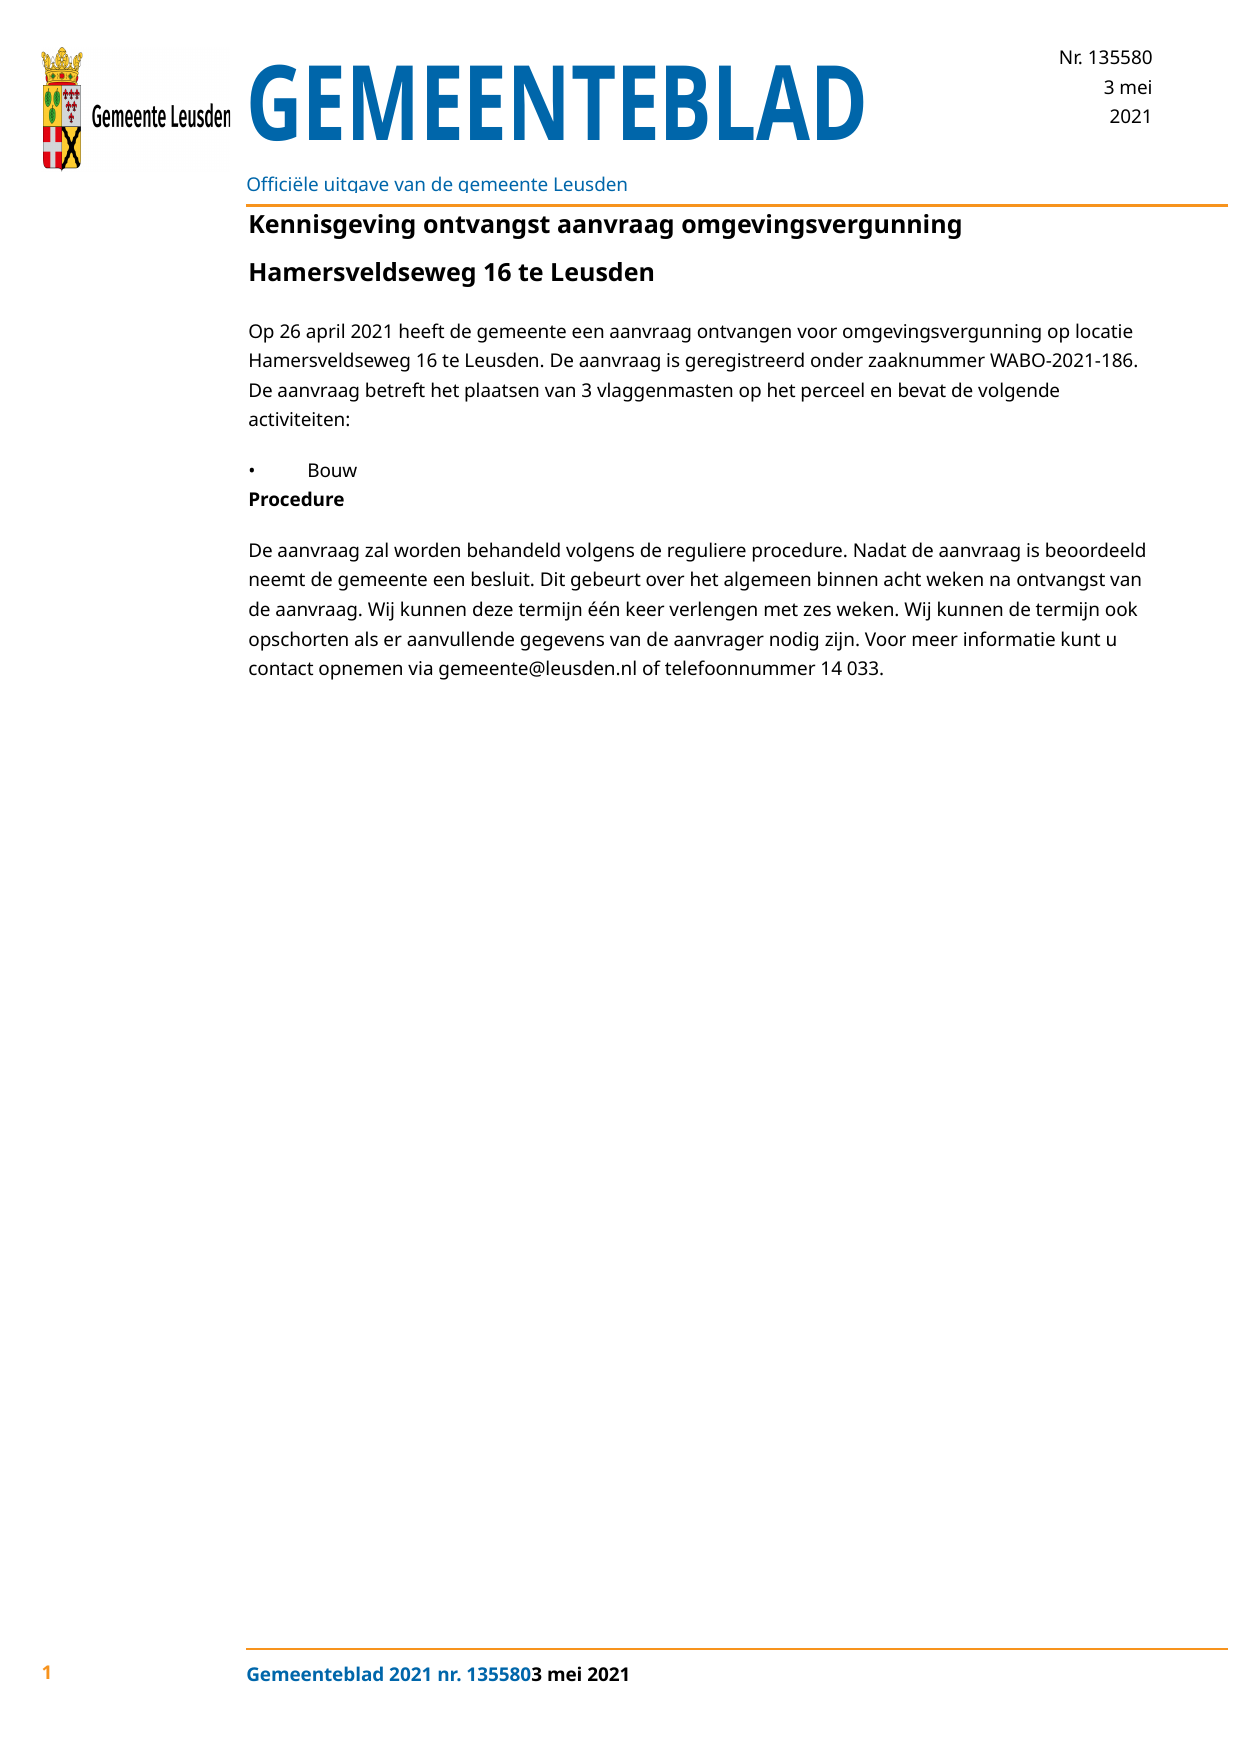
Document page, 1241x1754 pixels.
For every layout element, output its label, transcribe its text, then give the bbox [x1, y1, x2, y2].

text Op 26 april 2021 heeft de gemeente een aanvraag ontvangen voor omgevingsvergunning op locatie Hamersveldseweg 16 te Leusden. De aanvraag is geregistreerd onder zaaknummer WABO-2021-186. De aanvraag betreft het plaatsen van 3 vlaggenmasten op het perceel en bevat de volgende activiteiten: [248, 318, 1152, 432]
list Bouw [248, 457, 1152, 483]
text Kennisgeving ontvangst aanvraag omgevingsvergunning Hamersveldseweg 16 te Leusden [248, 207, 1152, 288]
picture [41, 47, 231, 172]
text Procedure [248, 487, 1152, 512]
text De aanvraag zal worden behandeld volgens de reguliere procedure. Nadat de aanvraag is beoordeeld neemt de gemeente een besluit. Dit gebeurt over het algemeen binnen acht weken na ontvangst van de aanvraag. Wij kunnen deze termijn één keer verlengen met zes weken. Wij kunnen de termijn ook opschorten als er aanvullende gegevens van de aanvrager nodig zijn. Voor meer informatie kunt u contact opnemen via gemeente@leusden.nl of telefoonnummer 14 033. [248, 537, 1152, 681]
